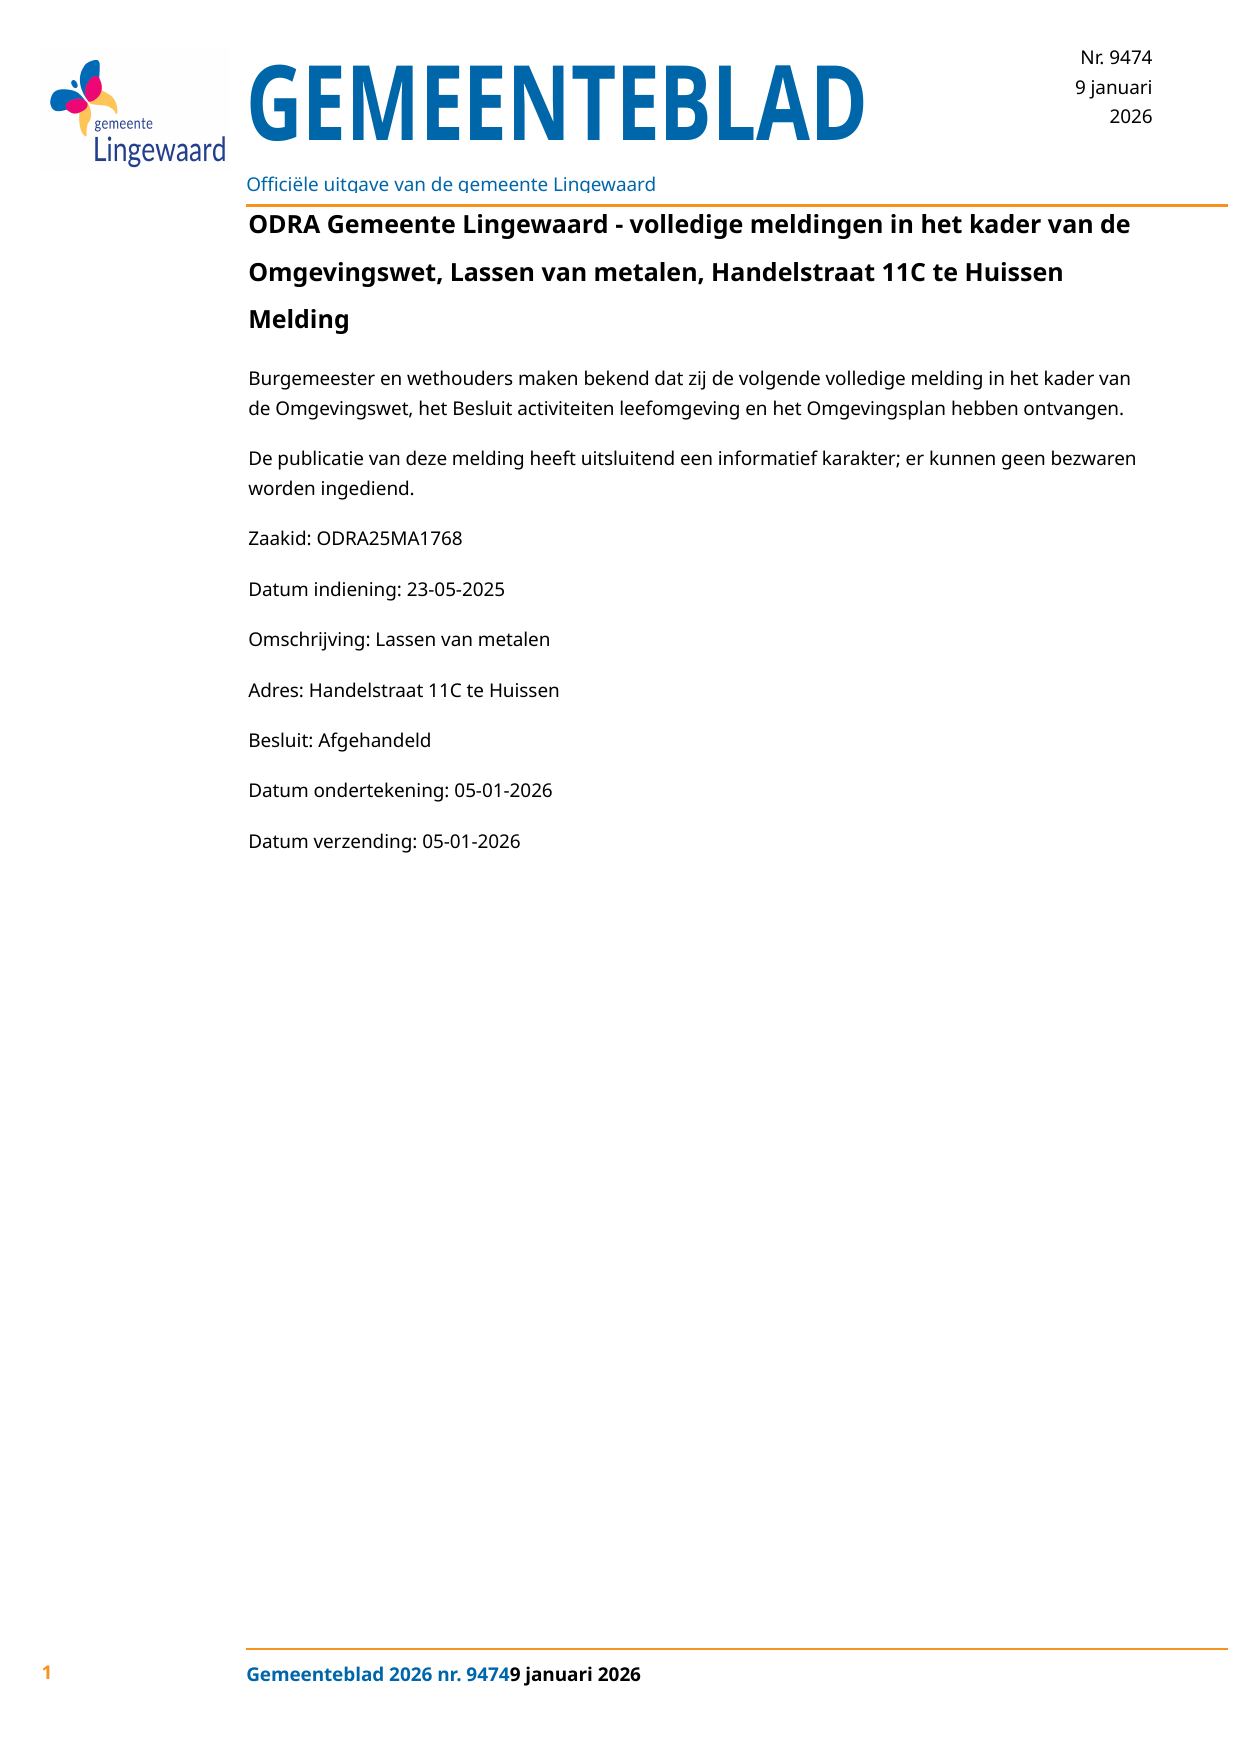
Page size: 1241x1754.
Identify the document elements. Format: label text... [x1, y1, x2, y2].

text Besluit: Afgehandeld [248, 727, 1152, 753]
text Zaakid: ODRA25MA1768 [248, 526, 1152, 551]
text Datum ondertekening: 05-01-2026 [248, 778, 1152, 803]
text Burgemeester en wethouders maken bekend dat zij de volgende volledige melding in het kader van de Omgevingswet, het Besluit activiteiten leefomgeving en het Omgevingsplan hebben ontvangen. [248, 366, 1152, 421]
text Adres: Handelstraat 11C te Huissen [248, 677, 1152, 702]
text ODRA Gemeente Lingewaard - volledige meldingen in het kader van de Omgevingswet, Lassen van metalen, Handelstraat 11C te Huissen Melding [248, 207, 1152, 336]
text Datum verzending: 05-01-2026 [248, 828, 1152, 854]
text Datum indiening: 23-05-2025 [248, 576, 1152, 602]
text De publicatie van deze melding heeft uitsluitend een informatief karakter; er kunnen geen bezwaren worden ingediend. [248, 446, 1152, 501]
text Omschrijving: Lassen van metalen [248, 626, 1152, 652]
picture [41, 47, 231, 172]
